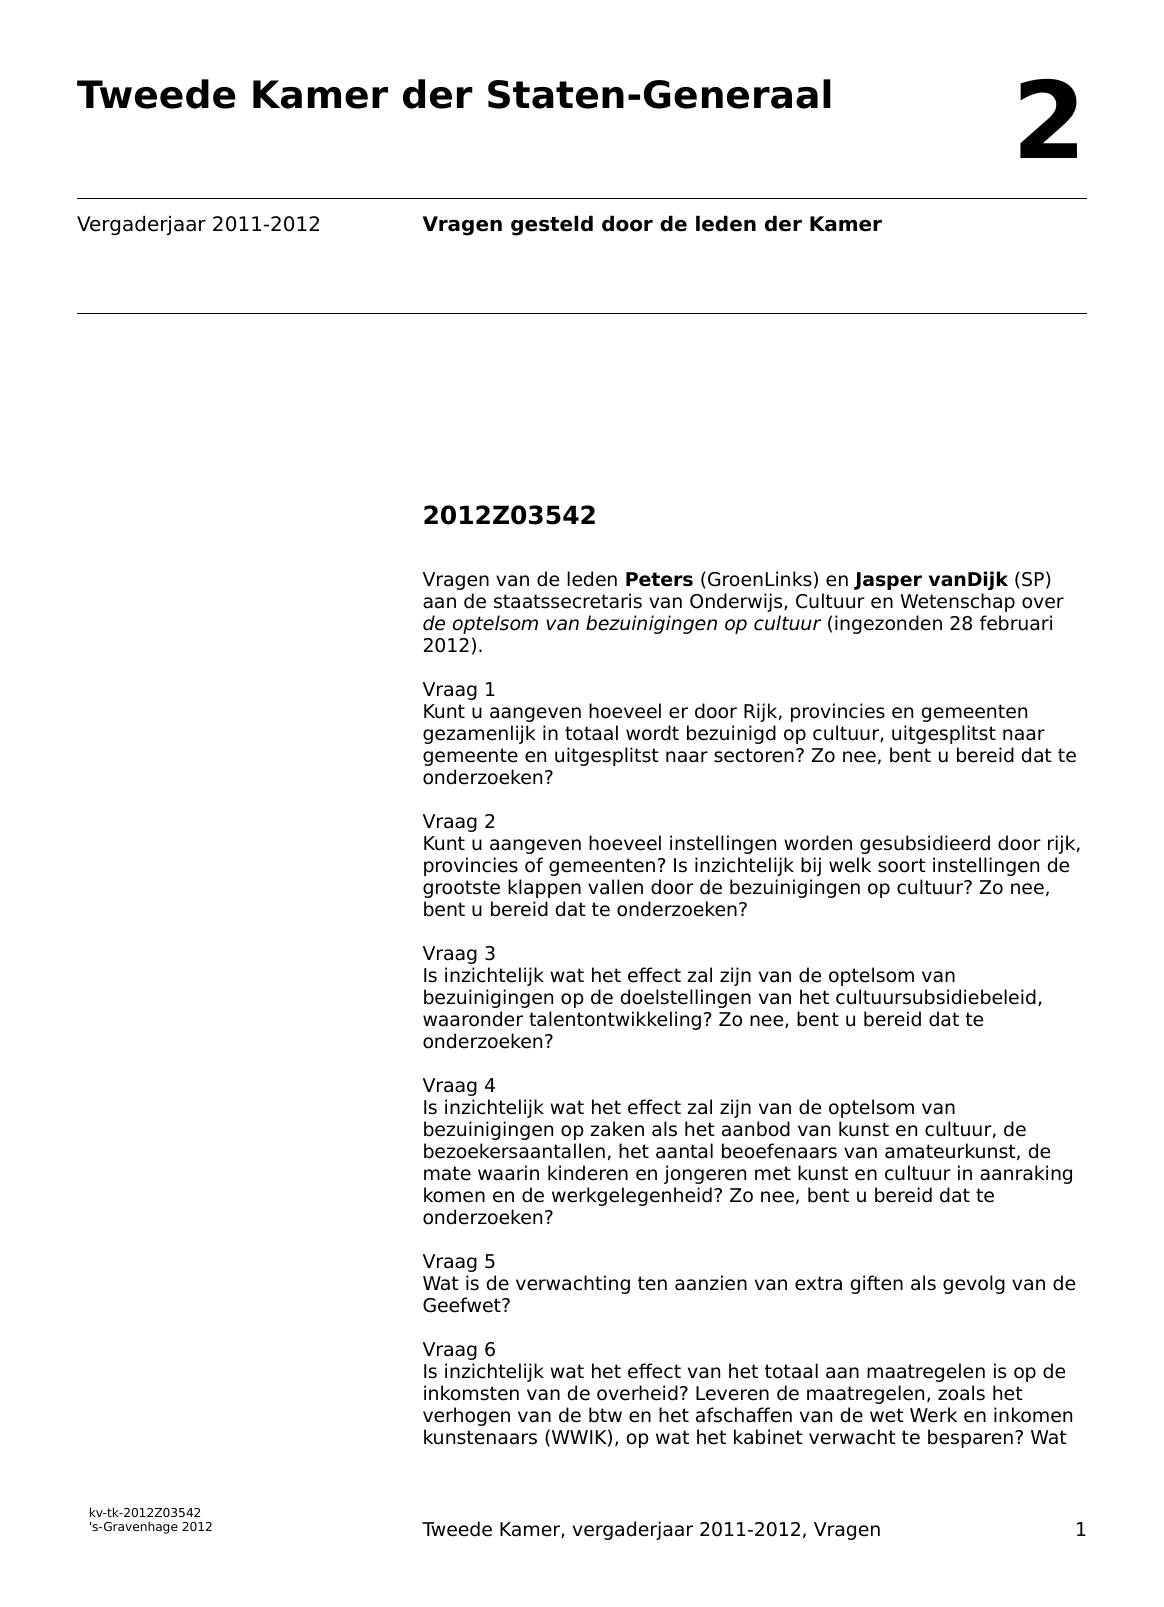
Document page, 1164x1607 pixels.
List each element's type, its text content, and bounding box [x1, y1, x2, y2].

text Vraag 1 [422, 679, 1087, 701]
text 's-Gravenhage 2012 [88, 1520, 323, 1534]
text 2012Z03542 [422, 501, 1087, 531]
text Is inzichtelijk wat het effect van het totaal aan maatregelen is op de inkomsten van de overheid? Leveren de maatregelen, zoals het verhogen van de btw en het afschaffen van de wet Werk en inkomen kunstenaars (WWIK), op wat het kabinet verwacht te besparen? Wat [422, 1361, 1087, 1449]
table_header Tweede Kamer der Staten-Generaal [77, 59, 886, 198]
text Is inzichtelijk wat het effect zal zijn van de optelsom van bezuinigingen op zaken als het aanbod van kunst en cultuur, de bezoekersaantallen, het aantal beoefenaars van amateurkunst, de mate waarin kinderen en jongeren met kunst en cultuur in aanraking komen en de werkgelegenheid? Zo nee, bent u bereid dat te onderzoeken? [422, 1097, 1087, 1229]
table_cell Vergaderjaar 2011-2012 [77, 199, 422, 313]
text Vraag 2 [422, 811, 1087, 833]
text Vraag 6 [422, 1339, 1087, 1361]
text Wat is de verwachting ten aanzien van extra giften als gevolg van de Geefwet? [422, 1273, 1087, 1317]
text Vraag 3 [422, 943, 1087, 965]
table_cell Vragen gesteld door de leden der Kamer [422, 199, 1087, 313]
text Kunt u aangeven hoeveel instellingen worden gesubsidieerd door rijk, provincies of gemeenten? Is inzichtelijk bij welk soort instellingen de grootste klappen vallen door de bezuinigingen op cultuur? Zo nee, bent u bereid dat te onderzoeken? [422, 833, 1087, 921]
text Vraag 4 [422, 1075, 1087, 1097]
text Kunt u aangeven hoeveel er door Rijk, provincies en gemeenten gezamenlijk in totaal wordt bezuinigd op cultuur, uitgesplitst naar gemeente en uitgesplitst naar sectoren? Zo nee, bent u bereid dat te onderzoeken? [422, 701, 1087, 789]
table_header 2 [886, 59, 1087, 198]
text Vraag 5 [422, 1251, 1087, 1273]
text Is inzichtelijk wat het effect zal zijn van de optelsom van bezuinigingen op de doelstellingen van het cultuursubsidiebeleid, waaronder talentontwikkeling? Zo nee, bent u bereid dat te onderzoeken? [422, 965, 1087, 1053]
text kv-tk-2012Z03542 [88, 1506, 323, 1520]
text Vragen van de leden Peters (GroenLinks) en Jasper vanDijk (SP) aan de staatssecretaris van Onderwijs, Cultuur en Wetenschap over de optelsom van bezuinigingen op cultuur (ingezonden 28 februari 2012). [422, 569, 1087, 657]
